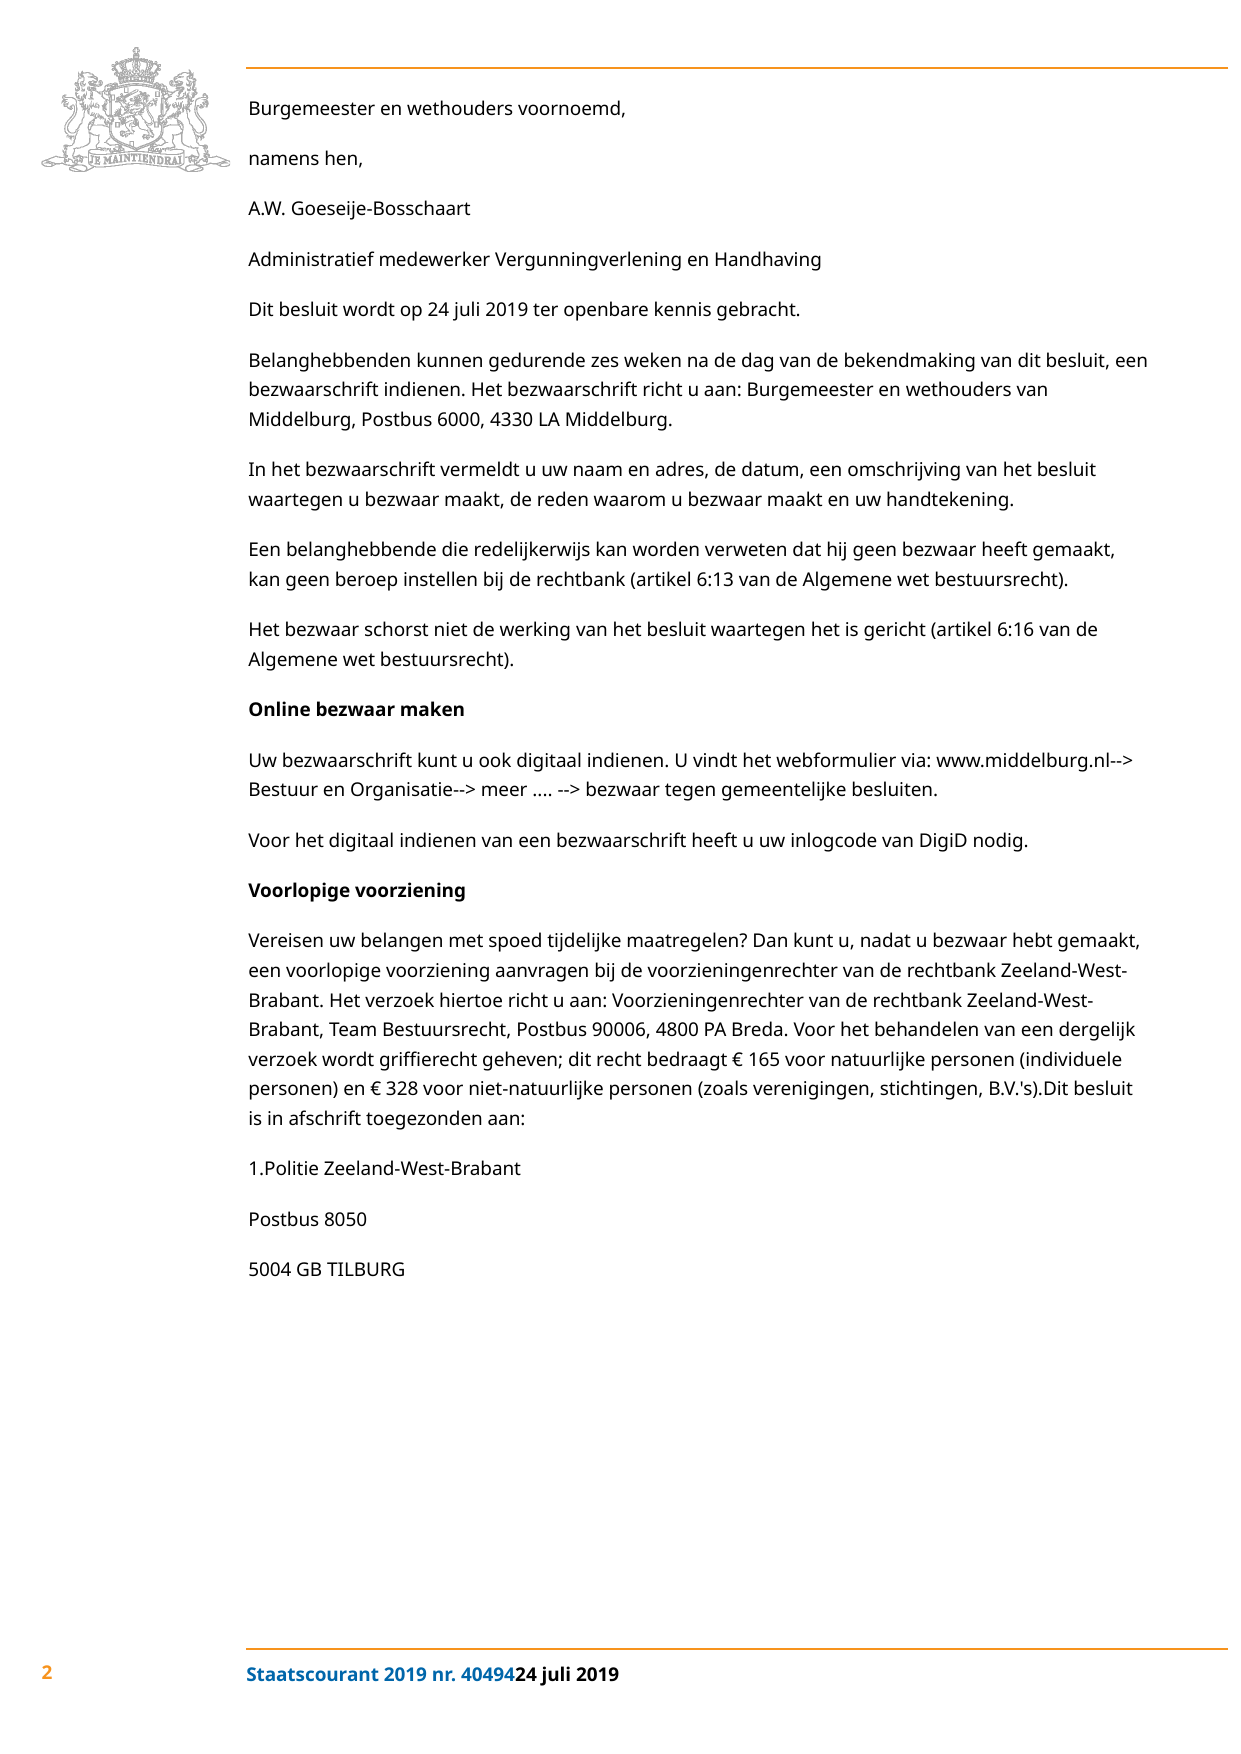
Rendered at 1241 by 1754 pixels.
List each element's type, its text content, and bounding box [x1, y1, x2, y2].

text namens hen, [248, 145, 1152, 171]
text In het bezwaarschrift vermeldt u uw naam en adres, de datum, een omschrijving van het besluit waartegen u bezwaar maakt, de reden waarom u bezwaar maakt en uw handtekening. [248, 456, 1152, 512]
text 5004 GB TILBURG [248, 1256, 1152, 1282]
text 1.Politie Zeeland-West-Brabant [248, 1156, 1152, 1181]
text Uw bezwaarschrift kunt u ook digitaal indienen. U vindt het webformulier via: www.middelburg.nl--> Bestuur en Organisatie--> meer .... --> bezwaar tegen gemeentelijke besluiten. [248, 747, 1152, 802]
text Administratief medewerker Vergunningverlening en Handhaving [248, 246, 1152, 272]
text Een belanghebbende die redelijkerwijs kan worden verweten dat hij geen bezwaar heeft gemaakt, kan geen beroep instellen bij de rechtbank (artikel 6:13 van de Algemene wet bestuursrecht). [248, 536, 1152, 592]
text Voorlopige voorziening [248, 877, 1152, 903]
text Het bezwaar schorst niet de werking van het besluit waartegen het is gericht (artikel 6:16 van de Algemene wet bestuursrecht). [248, 616, 1152, 672]
text A.W. Goeseije-Bosschaart [248, 196, 1152, 221]
text Postbus 8050 [248, 1206, 1152, 1232]
text Voor het digitaal indienen van een bezwaarschrift heeft u uw inlogcode van DigiD nodig. [248, 827, 1152, 853]
text Online bezwaar maken [248, 696, 1152, 722]
picture [41, 47, 231, 172]
text Burgemeester en wethouders voornoemd, [248, 95, 1152, 121]
text Vereisen uw belangen met spoed tijdelijke maatregelen? Dan kunt u, nadat u bezwaar hebt gemaakt, een voorlopige voorziening aanvragen bij de voorzieningenrechter van de rechtbank Zeeland-West-Brabant. Het verzoek hiertoe richt u aan: Voorzieningenrechter van de rechtbank Zeeland-West-Brabant, Team Bestuursrecht, Postbus 90006, 4800 PA Breda. Voor het behandelen van een dergelijk verzoek wordt griffierecht geheven; dit recht bedraagt € 165 voor natuurlijke personen (individuele personen) en € 328 voor niet-natuurlijke personen (zoals verenigingen, stichtingen, B.V.'s).Dit besluit is in afschrift toegezonden aan: [248, 928, 1152, 1131]
text Dit besluit wordt op 24 juli 2019 ter openbare kennis gebracht. [248, 296, 1152, 322]
text Belanghebbenden kunnen gedurende zes weken na de dag van de bekendmaking van dit besluit, een bezwaarschrift indienen. Het bezwaarschrift richt u aan: Burgemeester en wethouders van Middelburg, Postbus 6000, 4330 LA Middelburg. [248, 347, 1152, 432]
